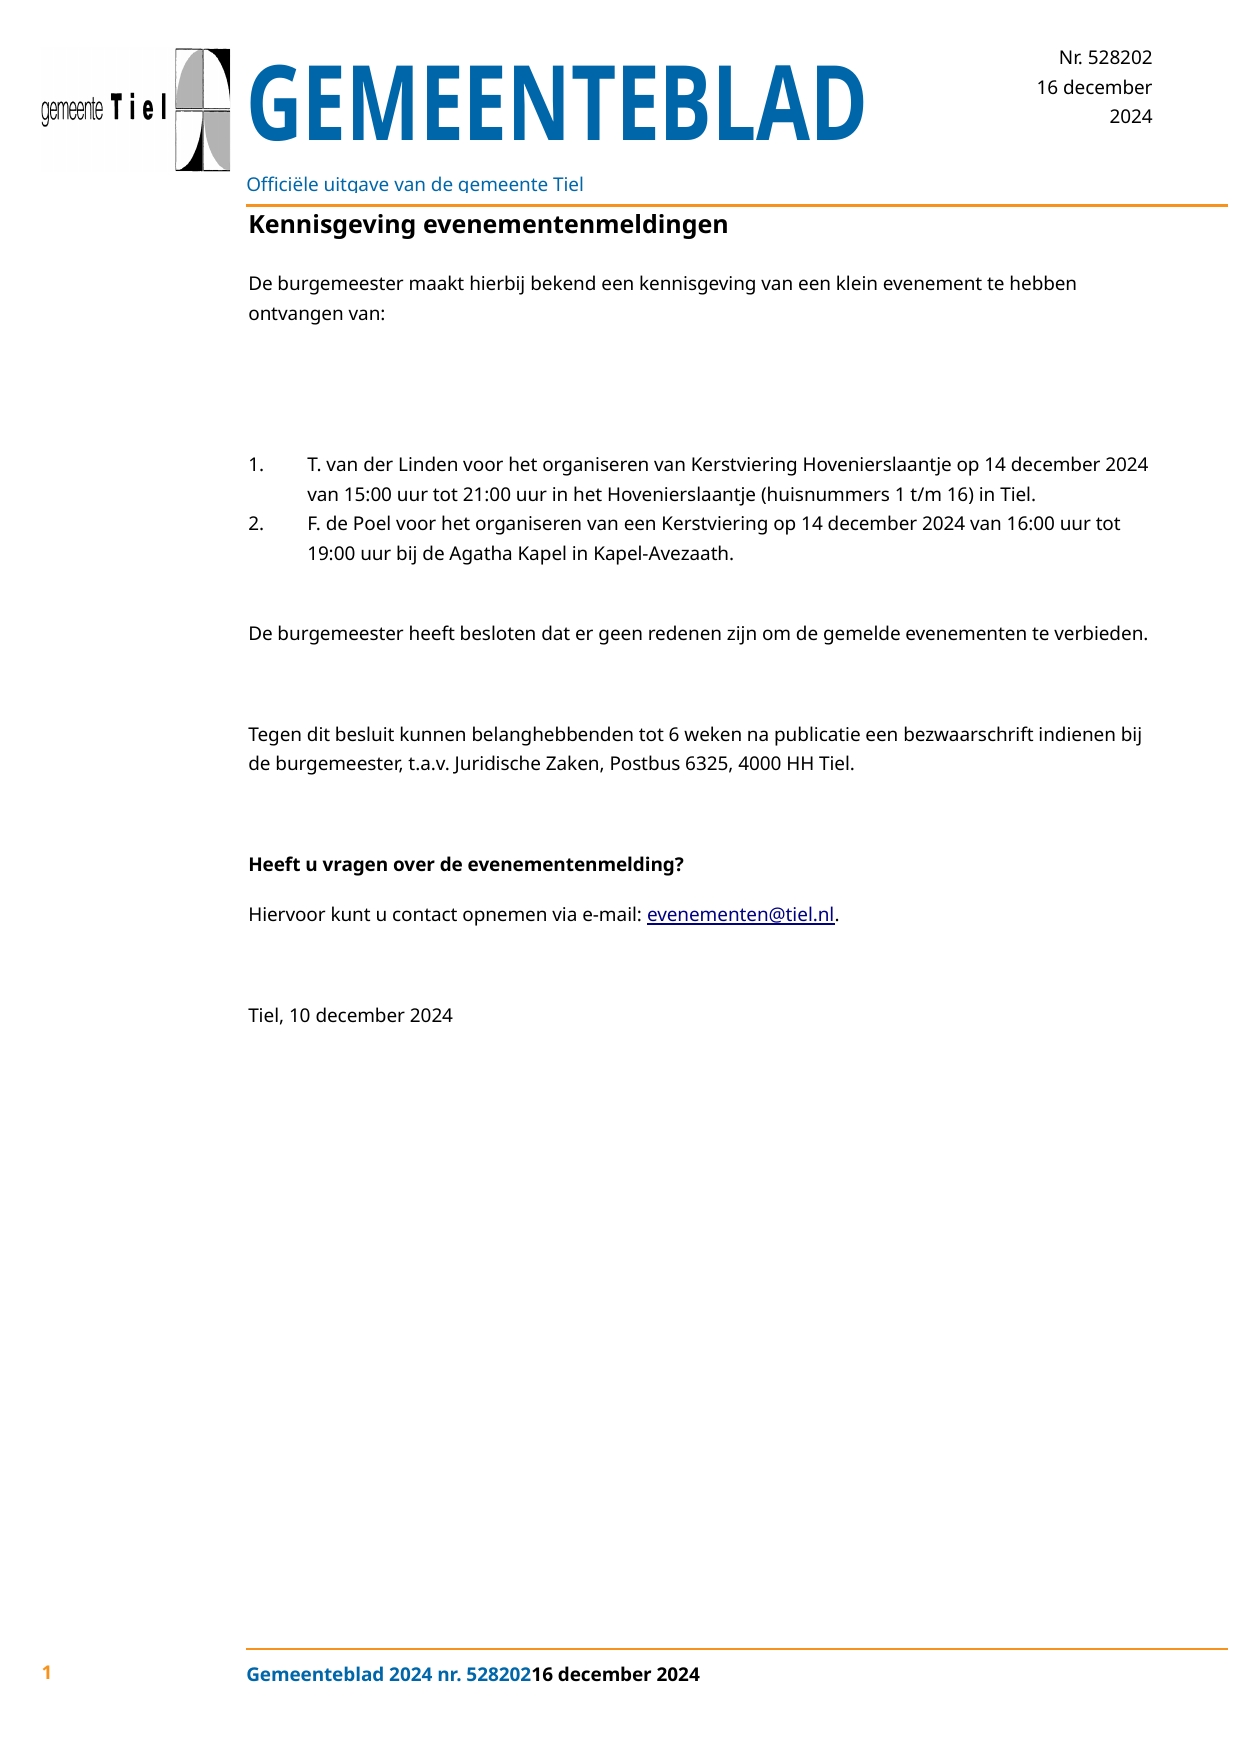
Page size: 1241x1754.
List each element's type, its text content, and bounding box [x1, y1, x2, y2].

text Tiel, 10 december 2024 [248, 1002, 1152, 1028]
list F. de Poel voor het organiseren van een Kerstviering op 14 december 2024 van 16:00 uur tot 19:00 uur bij de Agatha Kapel in Kapel-Avezaath. [248, 510, 1152, 566]
text Heeft u vragen over de evenementenmelding? [248, 851, 1152, 877]
text Kennisgeving evenementenmeldingen [248, 207, 1152, 241]
text De burgemeester maakt hierbij bekend een kennisgeving van een klein evenement te hebben ontvangen van: [248, 270, 1152, 326]
list T. van der Linden voor het organiseren van Kerstviering Hovenierslaantje op 14 december 2024 van 15:00 uur tot 21:00 uur in het Hovenierslaantje (huisnummers 1 t/m 16) in Tiel. [248, 451, 1152, 506]
text Tegen dit besluit kunnen belanghebbenden tot 6 weken na publicatie een bezwaarschrift indienen bij de burgemeester, t.a.v. Juridische Zaken, Postbus 6325, 4000 HH Tiel. [248, 721, 1152, 776]
text Hiervoor kunt u contact opnemen via e-mail: evenementen@tiel.nl. [248, 902, 1152, 927]
picture [41, 47, 231, 172]
text De burgemeester heeft besloten dat er geen redenen zijn om de gemelde evenementen te verbieden. [248, 620, 1152, 646]
